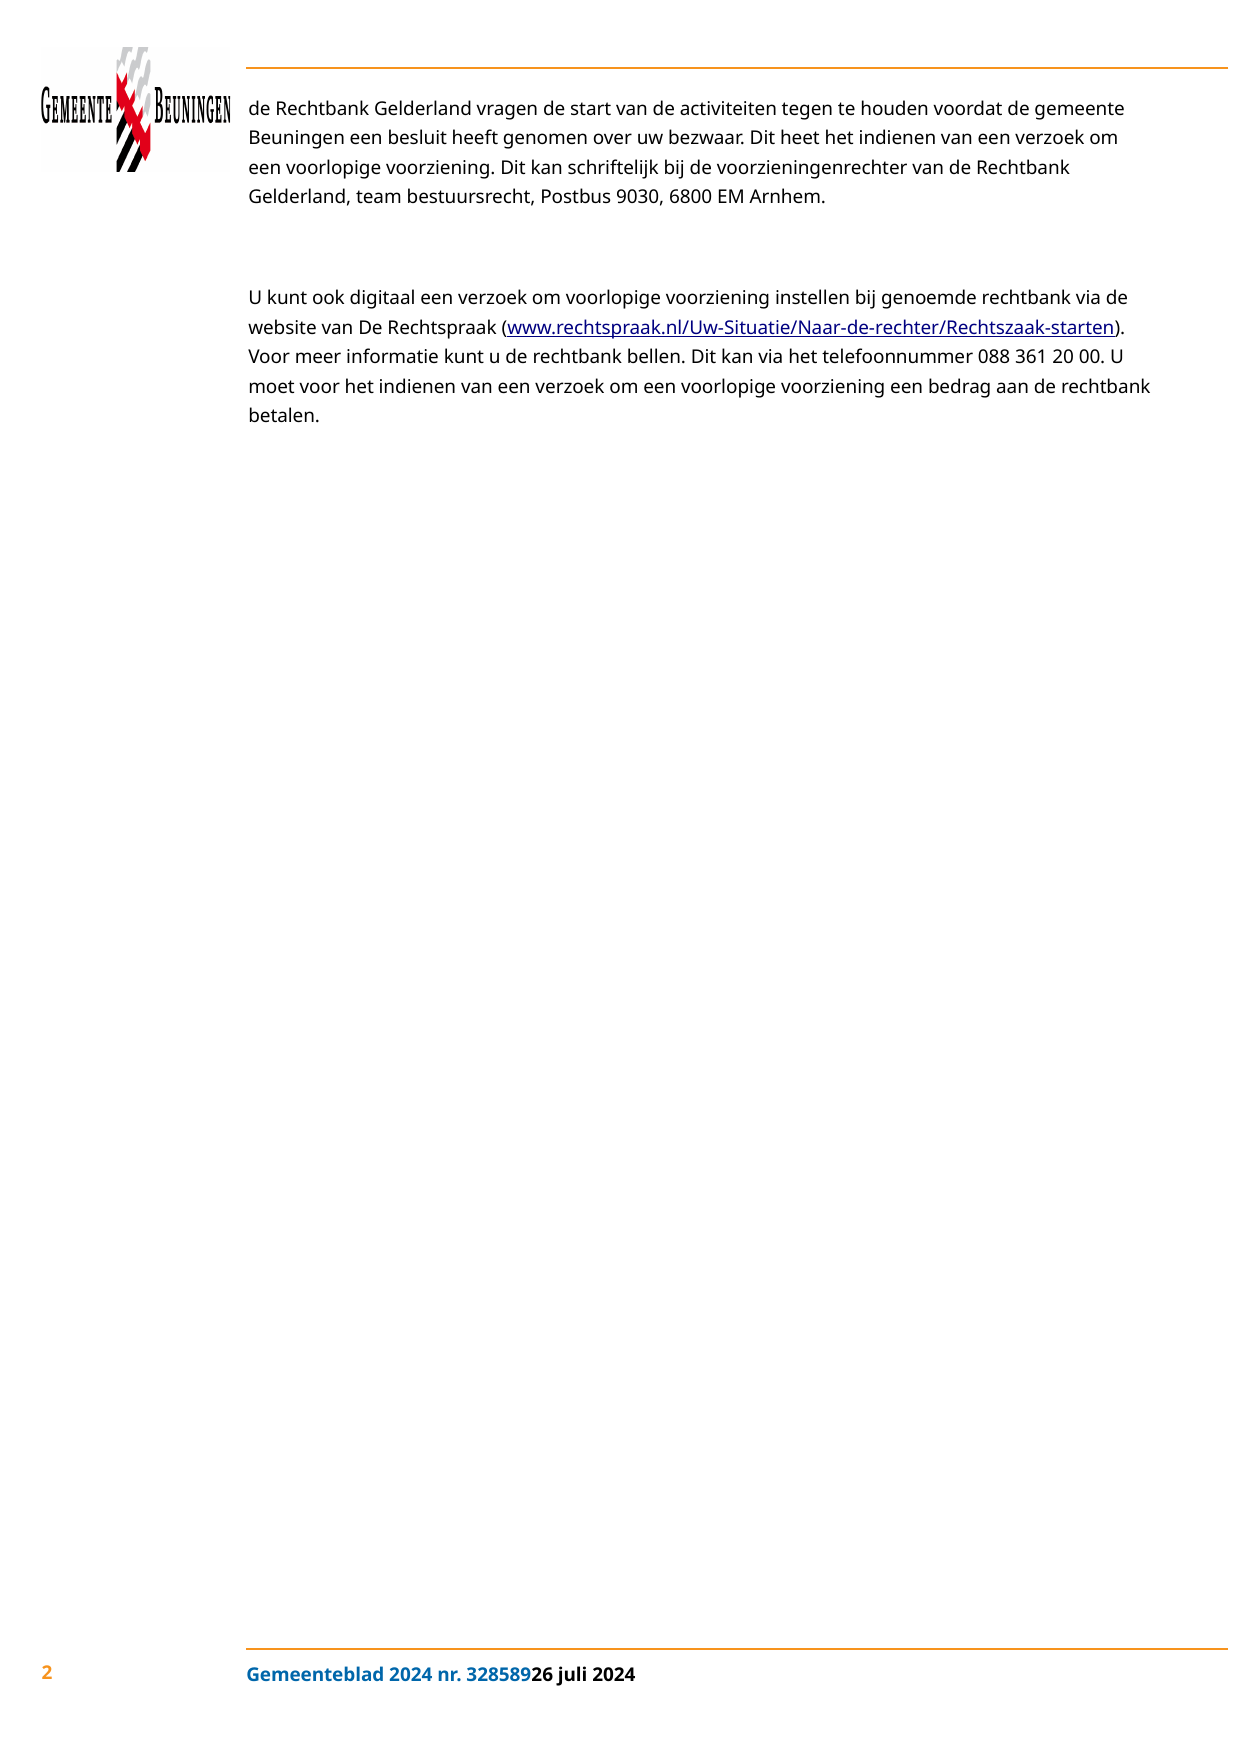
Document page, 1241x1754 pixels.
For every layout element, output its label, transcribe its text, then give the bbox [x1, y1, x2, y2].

text U kunt ook digitaal een verzoek om voorlopige voorziening instellen bij genoemde rechtbank via de website van De Rechtspraak (www.rechtspraak.nl/Uw-Situatie/Naar-de-rechter/Rechtszaak-starten). Voor meer informatie kunt u de rechtbank bellen. Dit kan via het telefoonnummer 088 361 20 00. U moet voor het indienen van een verzoek om een voorlopige voorziening een bedrag aan de rechtbank betalen. [248, 284, 1152, 428]
picture [41, 47, 231, 172]
text de Rechtbank Gelderland vragen de start van de activiteiten tegen te houden voordat de gemeente Beuningen een besluit heeft genomen over uw bezwaar. Dit heet het indienen van een verzoek om een voorlopige voorziening. Dit kan schriftelijk bij de voorzieningenrechter van de Rechtbank Gelderland, team bestuursrecht, Postbus 9030, 6800 EM Arnhem. [248, 95, 1152, 209]
